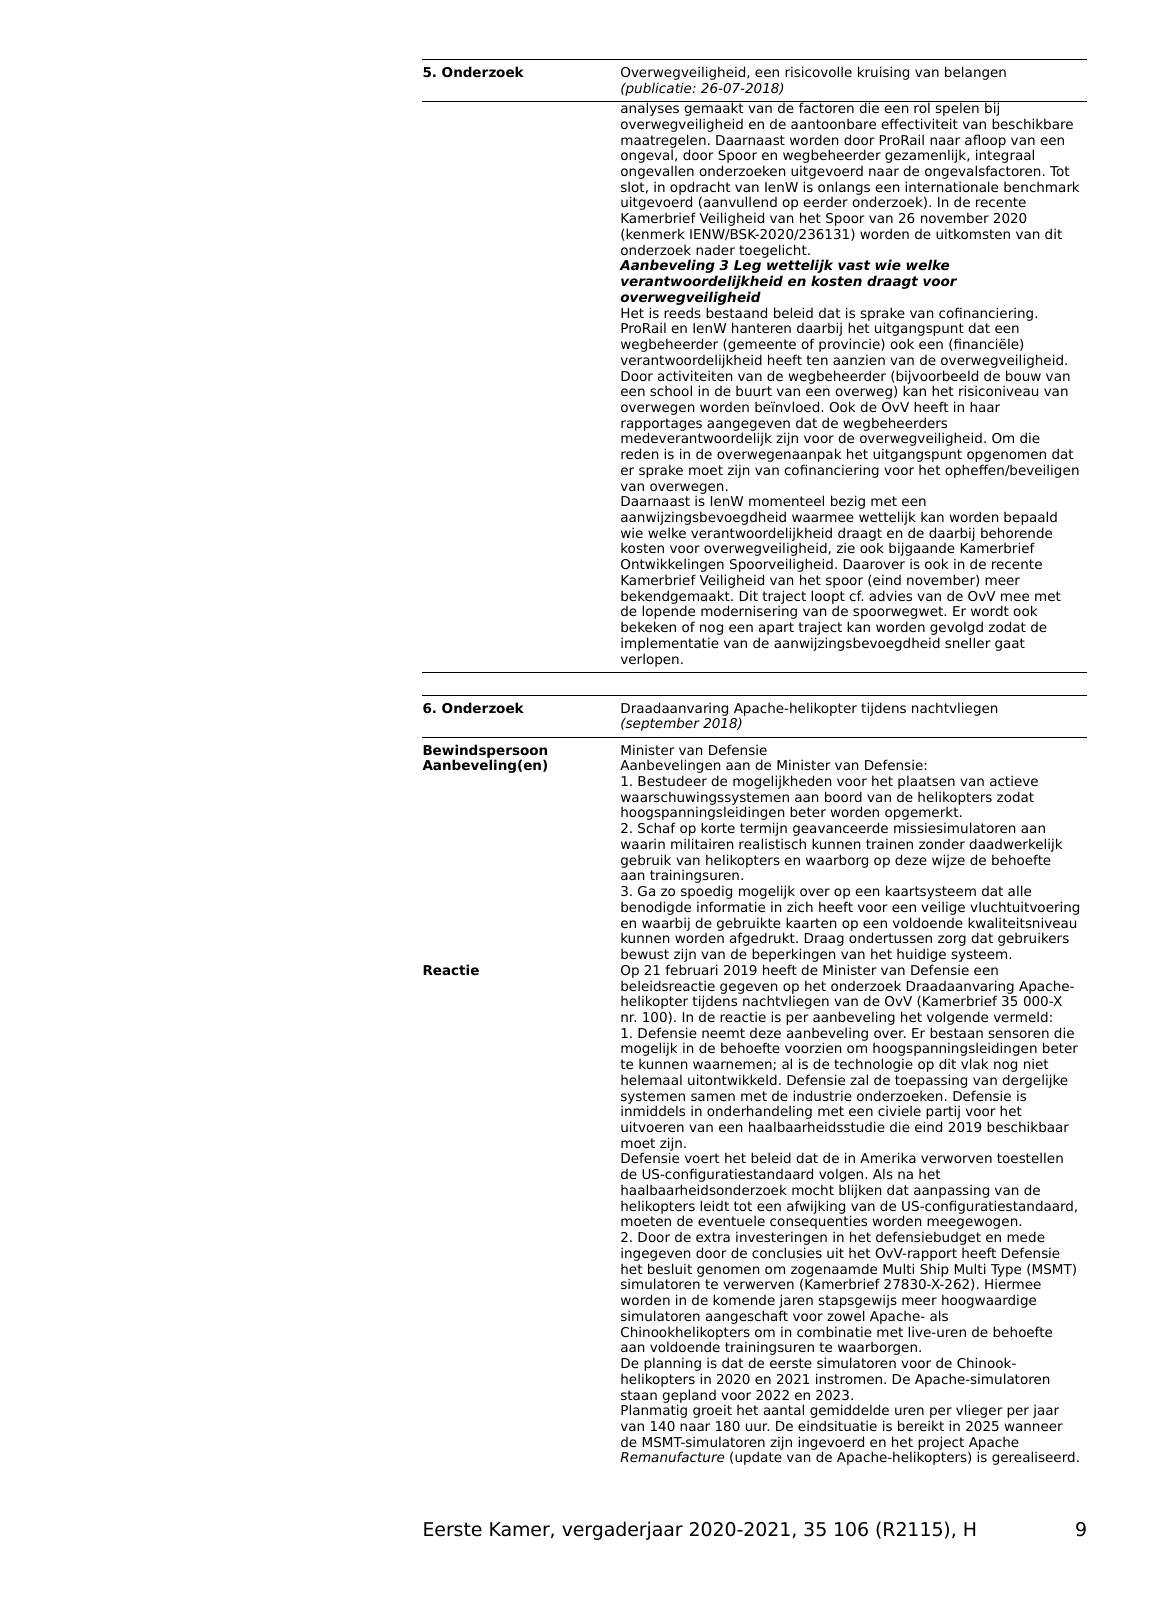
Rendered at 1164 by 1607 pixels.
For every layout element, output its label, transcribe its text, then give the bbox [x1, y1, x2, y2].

table_cell Op 21 februari 2019 heeft de Minister van Defensie een beleidsreactie gegeven op het onderzoek Draadaanvaring Apache-helikopter tijdens nachtvliegen van de OvV (Kamerbrief 35 000-X nr. 100). In de reactie is per aanbeveling het volgende vermeld: 1. Defensie neemt deze aanbeveling over. Er bestaan sensoren die mogelijk in de behoefte voorzien om hoogspanningsleidingen beter te kunnen waarnemen; al is de technologie op dit vlak nog niet helemaal uitontwikkeld. Defensie zal de toepassing van dergelijke systemen samen met de industrie onderzoeken. Defensie is inmiddels in onderhandeling met een civiele partij voor het uitvoeren van een haalbaarheidsstudie die eind 2019 beschikbaar moet zijn. Defensie voert het beleid dat de in Amerika verworven toestellen de US-configuratiestandaard volgen. Als na het haalbaarheidsonderzoek mocht blijken dat aanpassing van de helikopters leidt tot een afwijking van de US-configuratiestandaard, moeten de eventuele consequenties worden meegewogen. 2. Door de extra investeringen in het defensiebudget en mede ingegeven door de conclusies uit het OvV-rapport heeft Defensie het besluit genomen om zogenaamde Multi Ship Multi Type (MSMT) simulatoren te verwerven (Kamerbrief 27830-X-262). Hiermee worden in de komende jaren stapsgewijs meer hoogwaardige simulatoren aangeschaft voor zowel Apache- als Chinookhelikopters om in combinatie met live-uren de behoefte aan voldoende trainingsuren te waarborgen. De planning is dat de eerste simulatoren voor de Chinook-helikopters in 2020 en 2021 instromen. De Apache-simulatoren staan gepland voor 2022 en 2023. Planmatig groeit het aantal gemiddelde uren per vlieger per jaar van 140 naar 180 uur. De eindsituatie is bereikt in 2025 wanneer de MSMT-simulatoren zijn ingevoerd en het project Apache Remanufacture (update van de Apache-helikopters) is gerealiseerd. [614, 963, 1087, 1466]
table_cell Reactie [422, 963, 614, 1466]
table_cell Bewindspersoon [422, 738, 614, 758]
table_header Draadaanvaring Apache-helikopter tijdens nachtvliegen (september 2018) [614, 696, 1087, 737]
table_cell [422, 102, 614, 672]
table_cell Aanbeveling(en) [422, 758, 614, 963]
table_cell Minister van Defensie [614, 738, 1087, 758]
table_header 6. Onderzoek [422, 696, 614, 737]
table_header Overwegveiligheid, een risicovolle kruising van belangen (publicatie: 26-07-2018) [614, 60, 1087, 101]
table_header 5. Onderzoek [422, 60, 614, 101]
table_cell analyses gemaakt van de factoren die een rol spelen bij overwegveiligheid en de aantoonbare effectiviteit van beschikbare maatregelen. Daarnaast worden door ProRail naar afloop van een ongeval, door Spoor en wegbeheerder gezamenlijk, integraal ongevallen onderzoeken uitgevoerd naar de ongevalsfactoren. Tot slot, in opdracht van IenW is onlangs een internationale benchmark uitgevoerd (aanvullend op eerder onderzoek). In de recente Kamerbrief Veiligheid van het Spoor van 26 november 2020 (kenmerk IENW/BSK-2020/236131) worden de uitkomsten van dit onderzoek nader toegelicht. Aanbeveling 3 Leg wettelijk vast wie welke verantwoordelijkheid en kosten draagt voor overwegveiligheid Het is reeds bestaand beleid dat is sprake van cofinanciering. ProRail en IenW hanteren daarbij het uitgangspunt dat een wegbeheerder (gemeente of provincie) ook een (financiële) verantwoordelijkheid heeft ten aanzien van de overwegveiligheid. Door activiteiten van de wegbeheerder (bijvoorbeeld de bouw van een school in de buurt van een overweg) kan het risiconiveau van overwegen worden beïnvloed. Ook de OvV heeft in haar rapportages aangegeven dat de wegbeheerders medeverantwoordelijk zijn voor de overwegveiligheid. Om die reden is in de overwegenaanpak het uitgangspunt opgenomen dat er sprake moet zijn van cofinanciering voor het opheffen/beveiligen van overwegen. Daarnaast is IenW momenteel bezig met een aanwijzingsbevoegdheid waarmee wettelijk kan worden bepaald wie welke verantwoordelijkheid draagt en de daarbij behorende kosten voor overwegveiligheid, zie ook bijgaande Kamerbrief Ontwikkelingen Spoorveiligheid. Daarover is ook in de recente Kamerbrief Veiligheid van het spoor (eind november) meer bekendgemaakt. Dit traject loopt cf. advies van de OvV mee met de lopende modernisering van de spoorwegwet. Er wordt ook bekeken of nog een apart traject kan worden gevolgd zodat de implementatie van de aanwijzingsbevoegdheid sneller gaat verlopen. [614, 102, 1087, 672]
table_cell Aanbevelingen aan de Minister van Defensie: 1. Bestudeer de mogelijkheden voor het plaatsen van actieve waarschuwingssystemen aan boord van de helikopters zodat hoogspanningsleidingen beter worden opgemerkt. 2. Schaf op korte termijn geavanceerde missiesimulatoren aan waarin militairen realistisch kunnen trainen zonder daadwerkelijk gebruik van helikopters en waarborg op deze wijze de behoefte aan trainingsuren. 3. Ga zo spoedig mogelijk over op een kaartsysteem dat alle benodigde informatie in zich heeft voor een veilige vluchtuitvoering en waarbij de gebruikte kaarten op een voldoende kwaliteitsniveau kunnen worden afgedrukt. Draag ondertussen zorg dat gebruikers bewust zijn van de beperkingen van het huidige systeem. [614, 758, 1087, 963]
